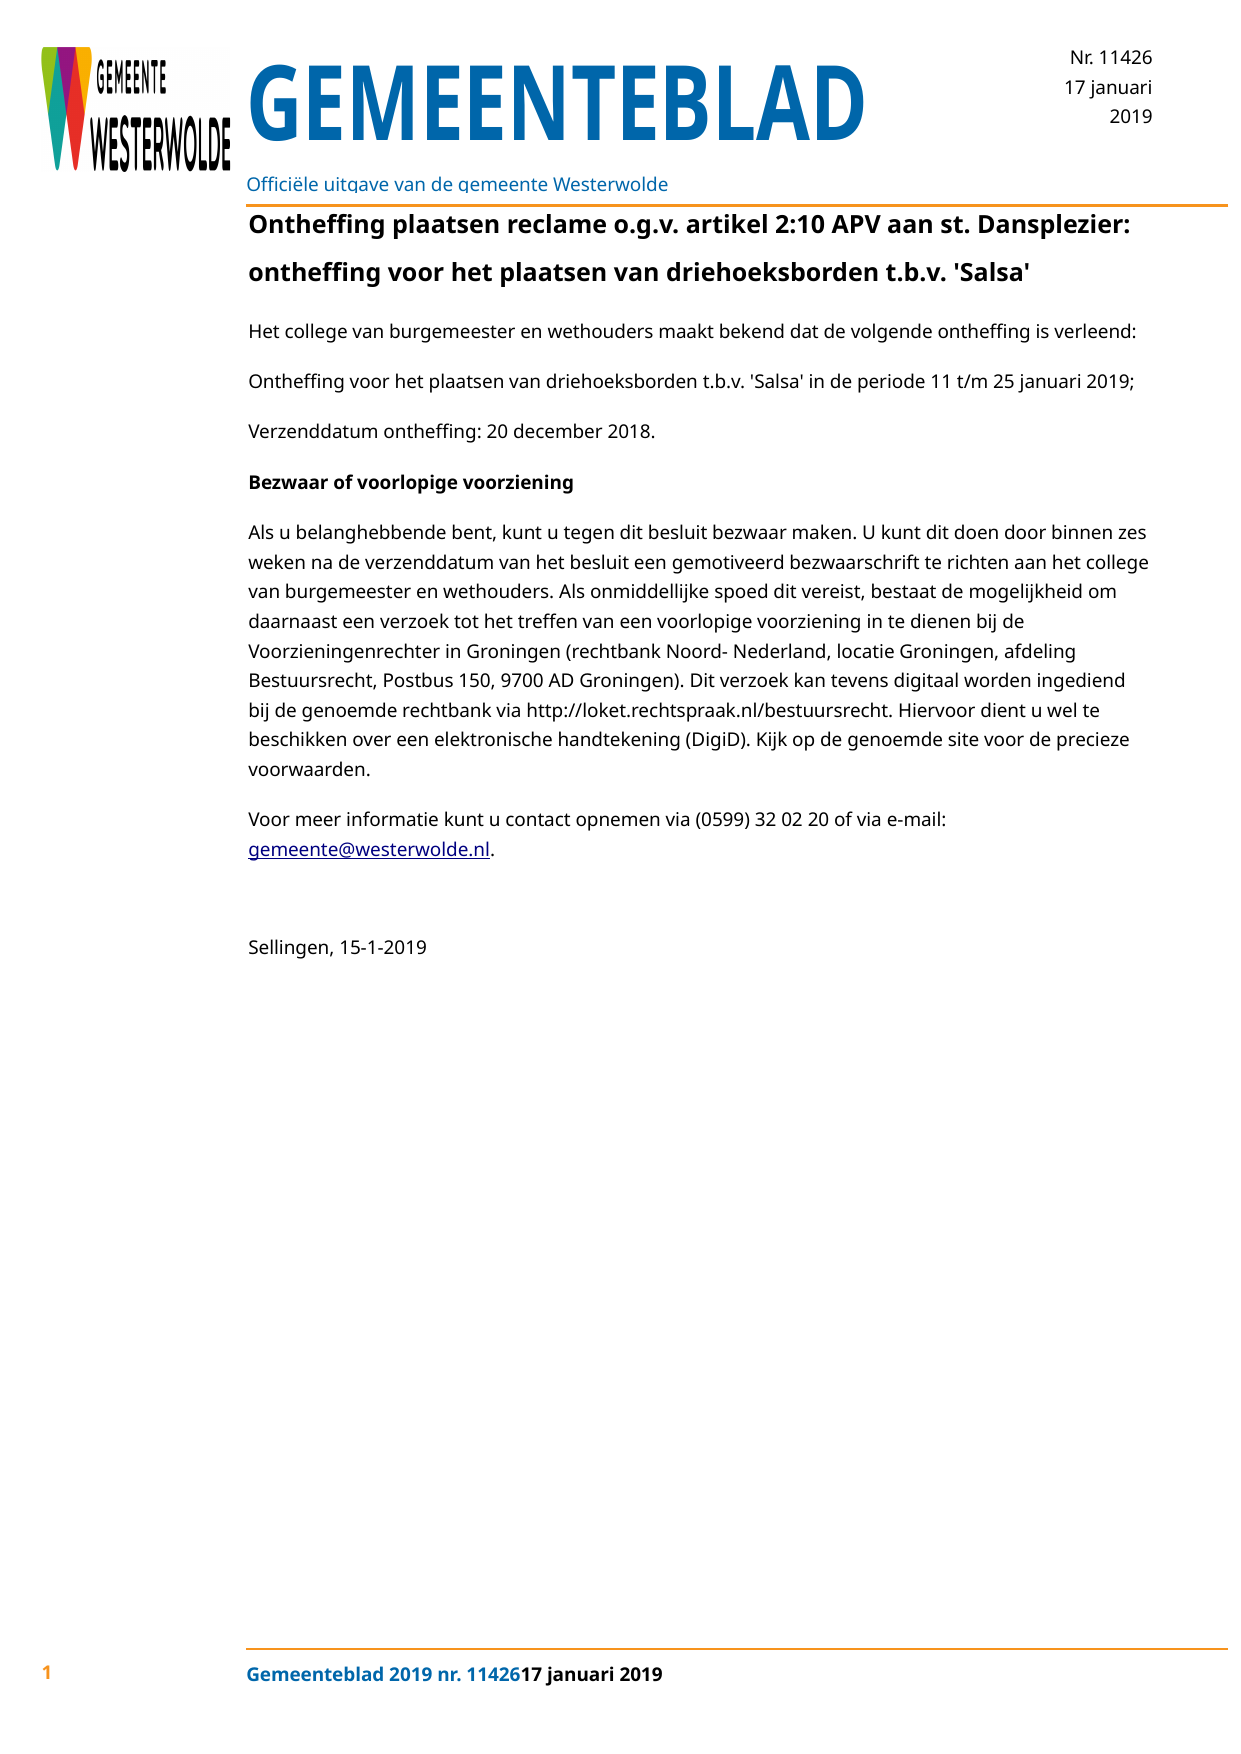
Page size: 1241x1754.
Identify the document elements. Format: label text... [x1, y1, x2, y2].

text Ontheffing voor het plaatsen van driehoeksborden t.b.v. 'Salsa' in de periode 11 t/m 25 januari 2019; [248, 368, 1152, 394]
text Ontheffing plaatsen reclame o.g.v. artikel 2:10 APV aan st. Dansplezier: ontheffing voor het plaatsen van driehoeksborden t.b.v. 'Salsa' [248, 207, 1152, 288]
text Voor meer informatie kunt u contact opnemen via (0599) 32 02 20 of via e-mail: gemeente@westerwolde.nl. [248, 807, 1152, 862]
text Bezwaar of voorlopige voorziening [248, 469, 1152, 495]
text Het college van burgemeester en wethouders maakt bekend dat de volgende ontheffing is verleend: [248, 318, 1152, 344]
text Als u belanghebbende bent, kunt u tegen dit besluit bezwaar maken. U kunt dit doen door binnen zes weken na de verzenddatum van het besluit een gemotiveerd bezwaarschrift te richten aan het college van burgemeester en wethouders. Als onmiddellijke spoed dit vereist, bestaat de mogelijkheid om daarnaast een verzoek tot het treffen van een voorlopige voorziening in te dienen bij de Voorzieningenrechter in Groningen (rechtbank Noord- Nederland, locatie Groningen, afdeling Bestuursrecht, Postbus 150, 9700 AD Groningen). Dit verzoek kan tevens digitaal worden ingediend bij de genoemde rechtbank via http://loket.rechtspraak.nl/bestuursrecht. Hiervoor dient u wel te beschikken over een elektronische handtekening (DigiD). Kijk op de genoemde site voor de precieze voorwaarden. [248, 519, 1152, 782]
picture [41, 47, 231, 172]
text Verzenddatum ontheffing: 20 december 2018. [248, 419, 1152, 444]
text Sellingen, 15-1-2019 [248, 934, 1152, 960]
